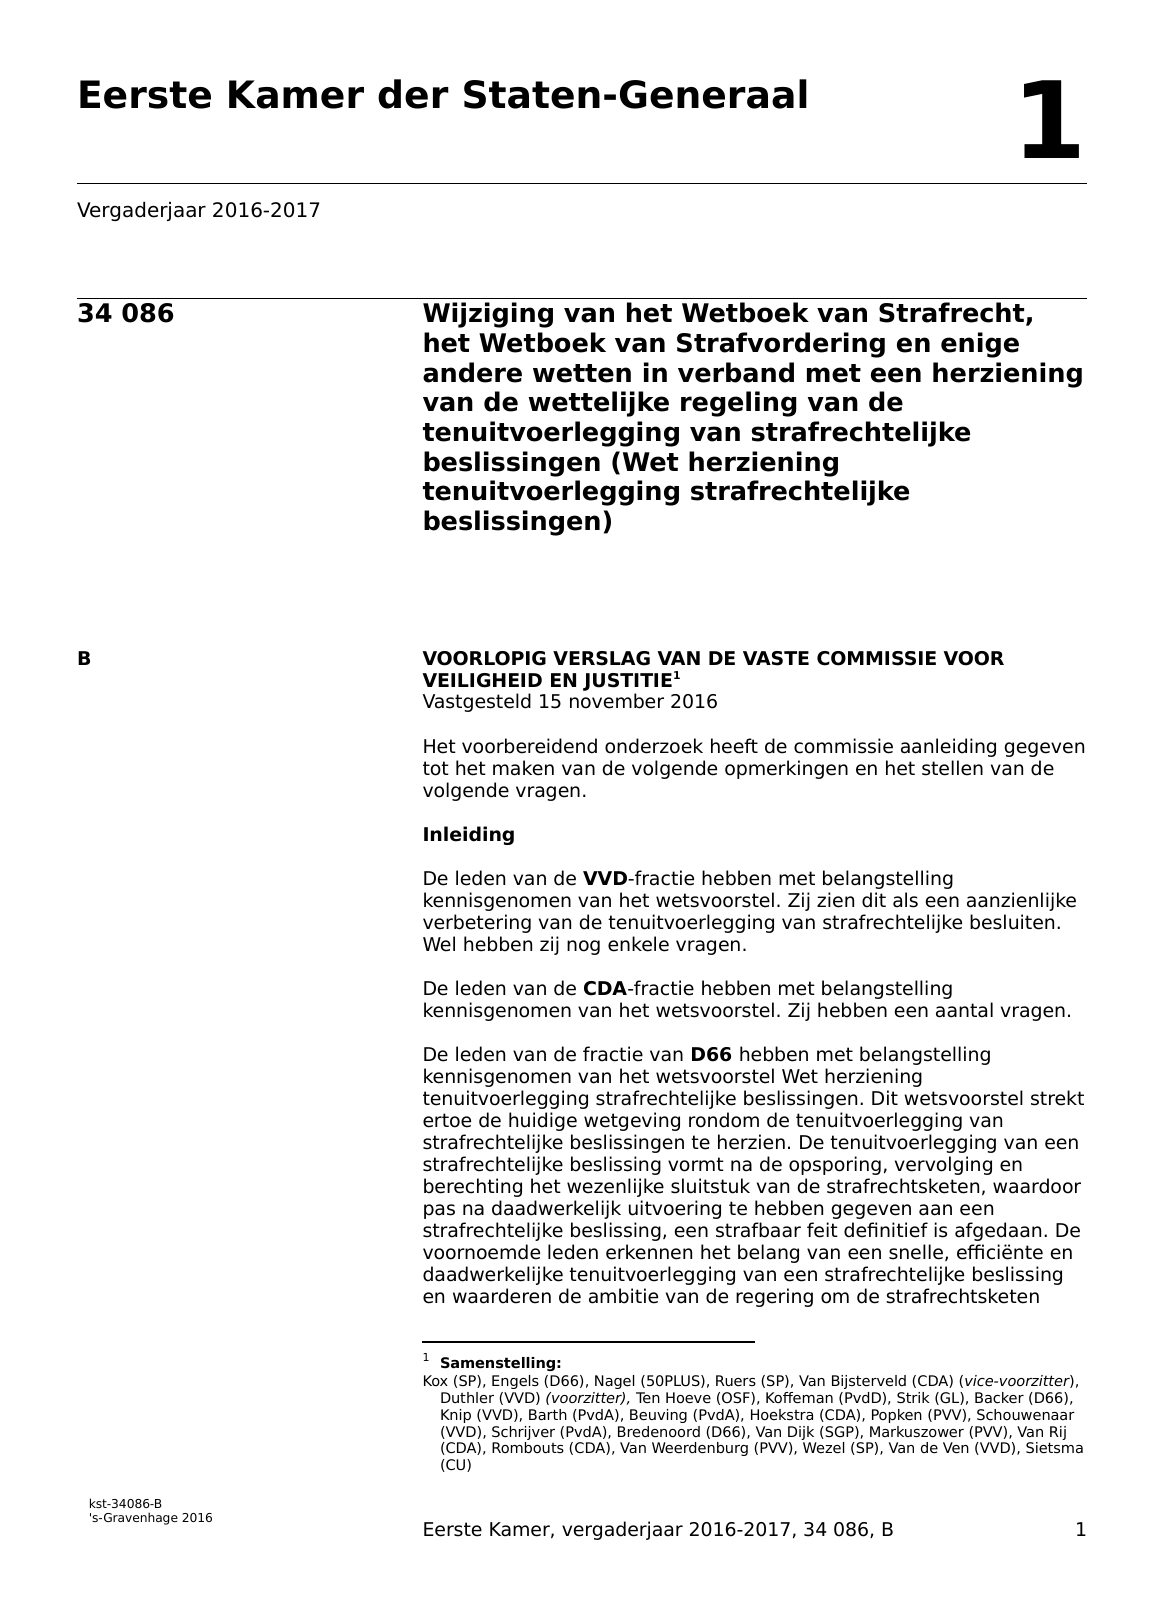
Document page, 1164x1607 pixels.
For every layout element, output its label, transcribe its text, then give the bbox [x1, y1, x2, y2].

text De leden van de fractie van D66 hebben met belangstelling kennisgenomen van het wetsvoorstel Wet herziening tenuitvoerlegging strafrechtelijke beslissingen. Dit wetsvoorstel strekt ertoe de huidige wetgeving rondom de tenuitvoerlegging van strafrechtelijke beslissingen te herzien. De tenuitvoerlegging van een strafrechtelijke beslissing vormt na de opsporing, vervolging en berechting het wezenlijke sluitstuk van de strafrechtsketen, waardoor pas na daadwerkelijk uitvoering te hebben gegeven aan een strafrechtelijke beslissing, een strafbaar feit definitief is afgedaan. De voornoemde leden erkennen het belang van een snelle, efficiënte en daadwerkelijke tenuitvoerlegging van een strafrechtelijke beslissing en waarderen de ambitie van de regering om de strafrechtsketen [422, 1044, 1087, 1308]
table_cell Vergaderjaar 2016-2017 [77, 184, 1087, 298]
subtitle Inleiding [422, 824, 1087, 846]
text Vastgesteld 15 november 2016 [422, 691, 1087, 713]
text De leden van de VVD-fractie hebben met belangstelling kennisgenomen van het wetsvoorstel. Zij zien dit als een aanzienlijke verbetering van de tenuitvoerlegging van strafrechtelijke besluiten. Wel hebben zij nog enkele vragen. [422, 868, 1087, 956]
subtitle B VOORLOPIG VERSLAG VAN DE VASTE COMMISSIE VOOR VEILIGHEID EN JUSTITIE [77, 647, 1087, 691]
text Kox (SP), Engels (D66), Nagel (50PLUS), Ruers (SP), Van Bijsterveld (CDA) (vice-voorzitter), Duthler (VVD) (voorzitter), Ten Hoeve (OSF), Koffeman (PvdD), Strik (GL), Backer (D66), Knip (VVD), Barth (PvdA), Beuving (PvdA), Hoekstra (CDA), Popken (PVV), Schouwenaar (VVD), Schrijver (PvdA), Bredenoord (D66), Van Dijk (SGP), Markuszower (PVV), Van Rij (CDA), Rombouts (CDA), Van Weerdenburg (PVV), Wezel (SP), Van de Ven (VVD), Sietsma (CU) [422, 1373, 1087, 1474]
text De leden van de CDA-fractie hebben met belangstelling kennisgenomen van het wetsvoorstel. Zij hebben een aantal vragen. [422, 978, 1087, 1022]
subtitle 34 086 Wijziging van het Wetboek van Strafrecht, het Wetboek van Strafvordering en enige andere wetten in verband met een herziening van de wettelijke regeling van de tenuitvoerlegging van strafrechtelijke beslissingen (Wet herziening tenuitvoerlegging strafrechtelijke beslissingen) [77, 299, 1087, 536]
table_header 1 [886, 59, 1087, 183]
text Het voorbereidend onderzoek heeft de commissie aanleiding gegeven tot het maken van de volgende opmerkingen en het stellen van de volgende vragen. [422, 736, 1087, 802]
text kst-34086-B [88, 1497, 323, 1511]
text Samenstelling: [422, 1351, 1087, 1373]
table_header Eerste Kamer der Staten-Generaal [77, 59, 886, 183]
text 's-Gravenhage 2016 [88, 1511, 323, 1525]
